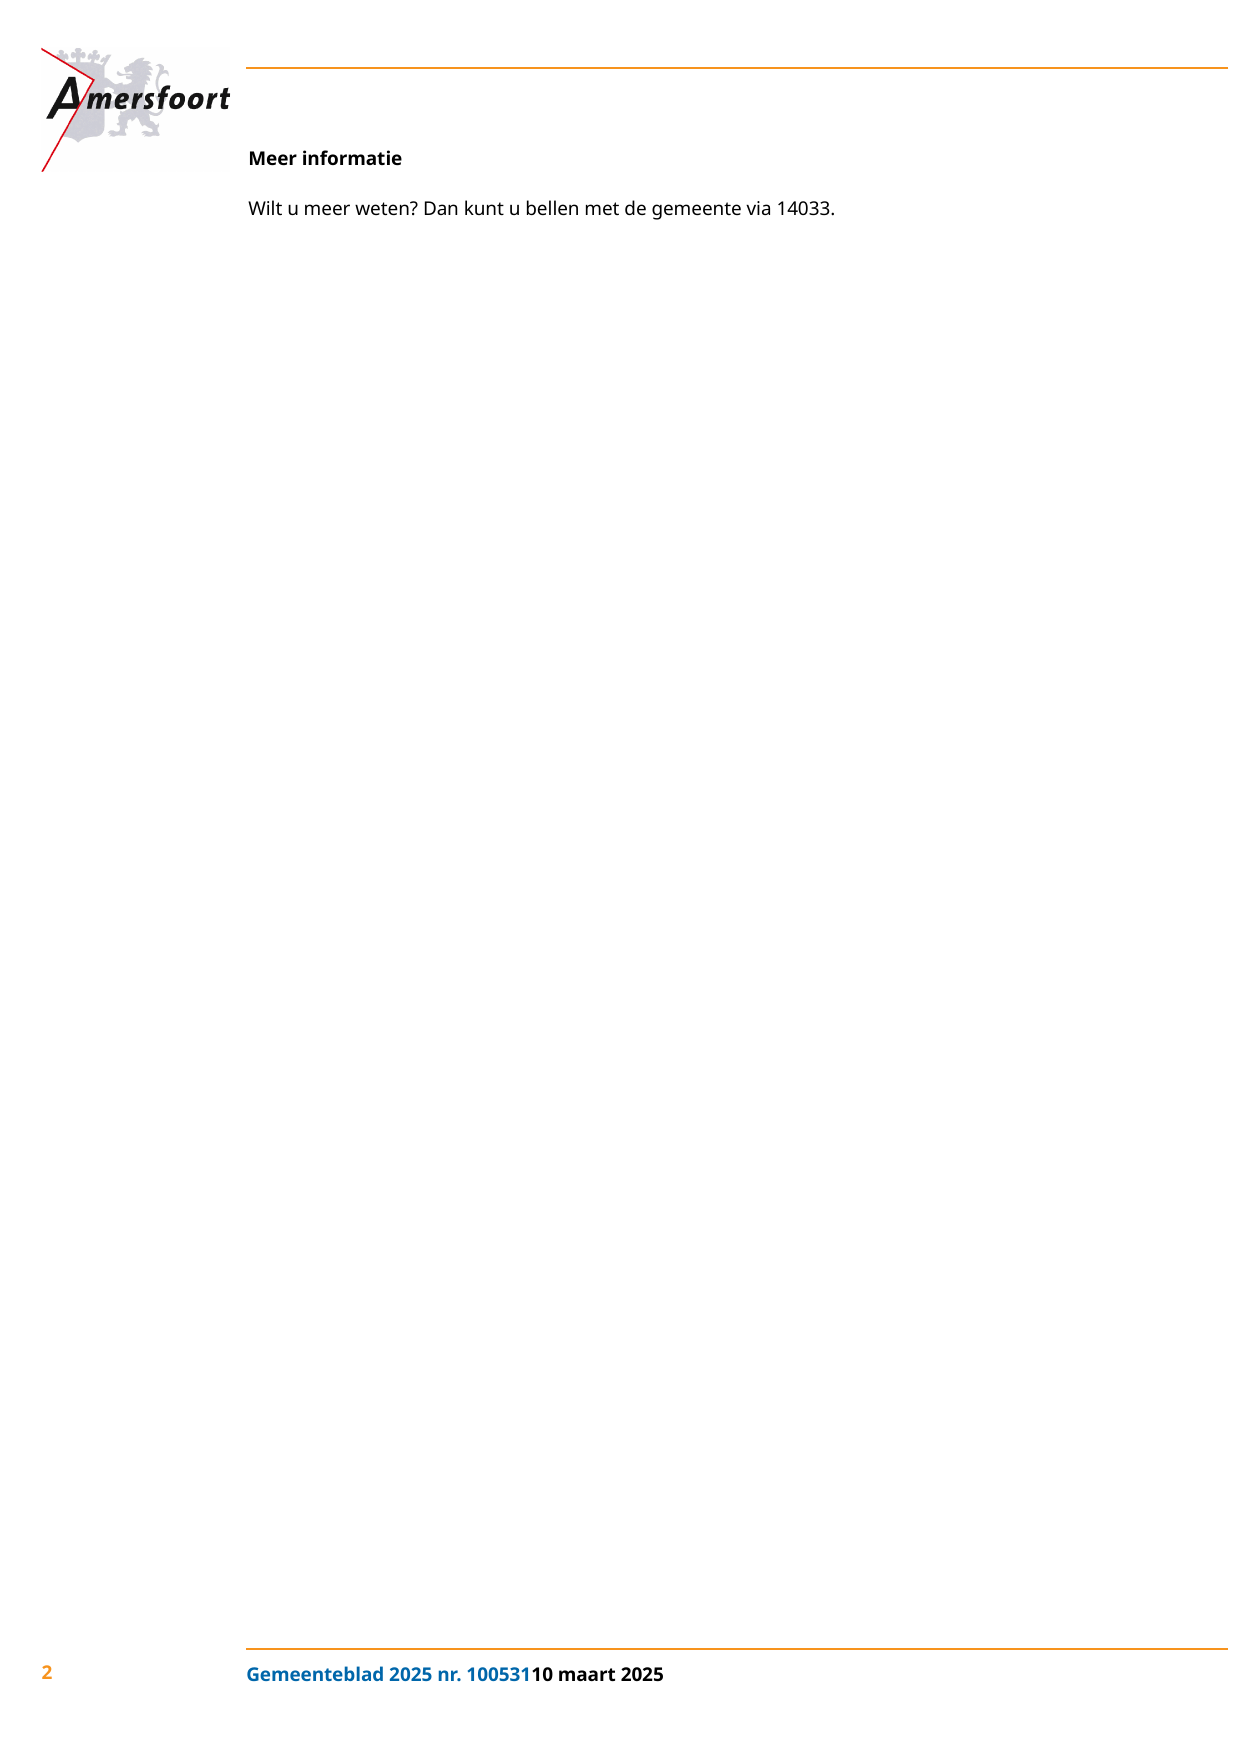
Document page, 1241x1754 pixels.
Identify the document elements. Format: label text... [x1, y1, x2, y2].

text Meer informatie [248, 145, 1152, 171]
picture [41, 47, 231, 172]
text Wilt u meer weten? Dan kunt u bellen met de gemeente via 14033. [248, 196, 1152, 221]
